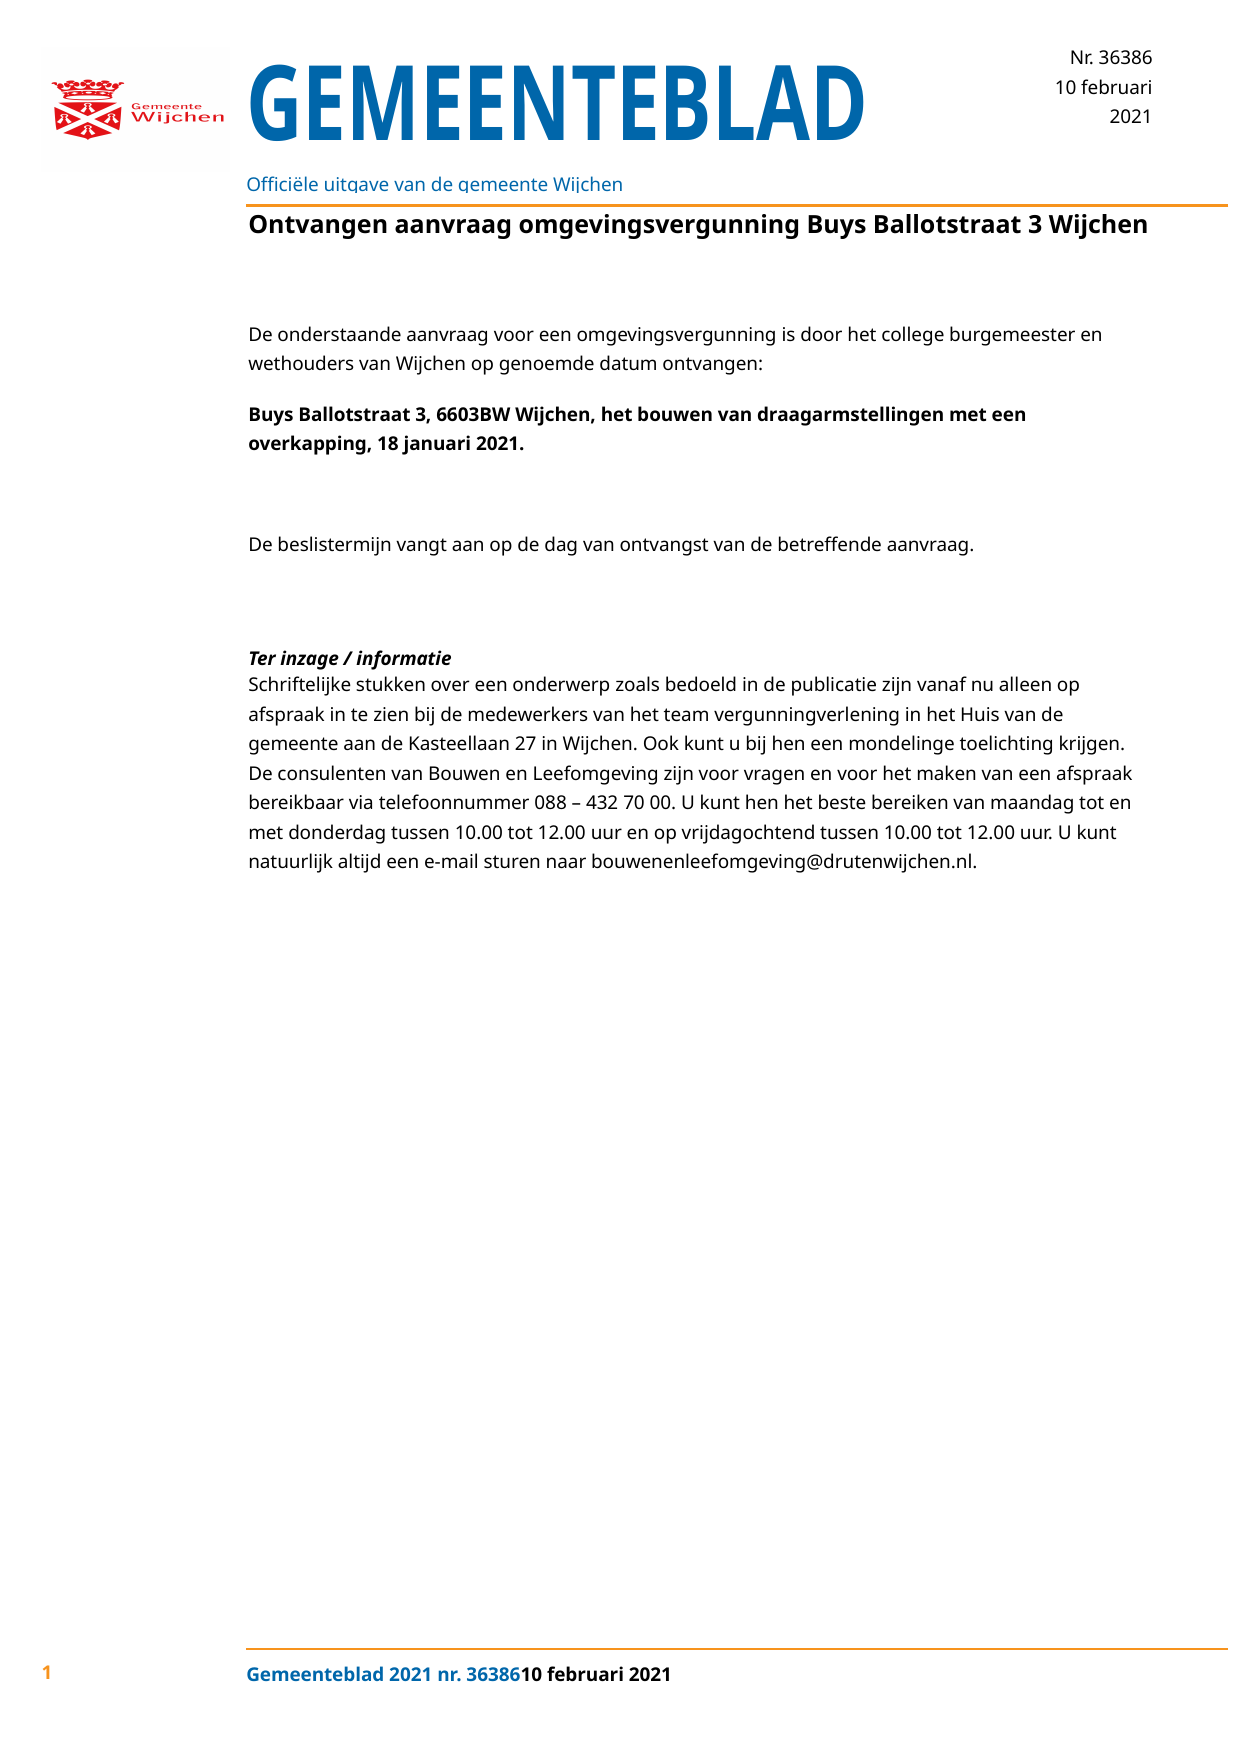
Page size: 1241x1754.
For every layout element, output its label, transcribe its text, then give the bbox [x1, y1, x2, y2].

text De beslistermijn vangt aan op de dag van ontvangst van de betreffende aanvraag. [248, 531, 1152, 557]
text Buys Ballotstraat 3, 6603BW Wijchen, het bouwen van draagarmstellingen met een overkapping, 18 januari 2021. [248, 401, 1152, 456]
text Schriftelijke stukken over een onderwerp zoals bedoeld in de publicatie zijn vanaf nu alleen op afspraak in te zien bij de medewerkers van het team vergunningverlening in het Huis van de gemeente aan de Kasteellaan 27 in Wijchen. Ook kunt u bij hen een mondelinge toelichting krijgen. De consulenten van Bouwen en Leefomgeving zijn voor vragen en voor het maken van een afspraak bereikbaar via telefoonnummer 088 – 432 70 00. U kunt hen het beste bereiken van maandag tot en met donderdag tussen 10.00 tot 12.00 uur en op vrijdagochtend tussen 10.00 tot 12.00 uur. U kunt natuurlijk altijd een e-mail sturen naar bouwenenleefomgeving@drutenwijchen.nl. [248, 671, 1152, 874]
text Ter inzage / informatie [248, 646, 1152, 671]
text De onderstaande aanvraag voor een omgevingsvergunning is door het college burgemeester en wethouders van Wijchen op genoemde datum ontvangen: [248, 321, 1152, 376]
text Ontvangen aanvraag omgevingsvergunning Buys Ballotstraat 3 Wijchen [248, 207, 1152, 241]
picture [41, 47, 231, 172]
